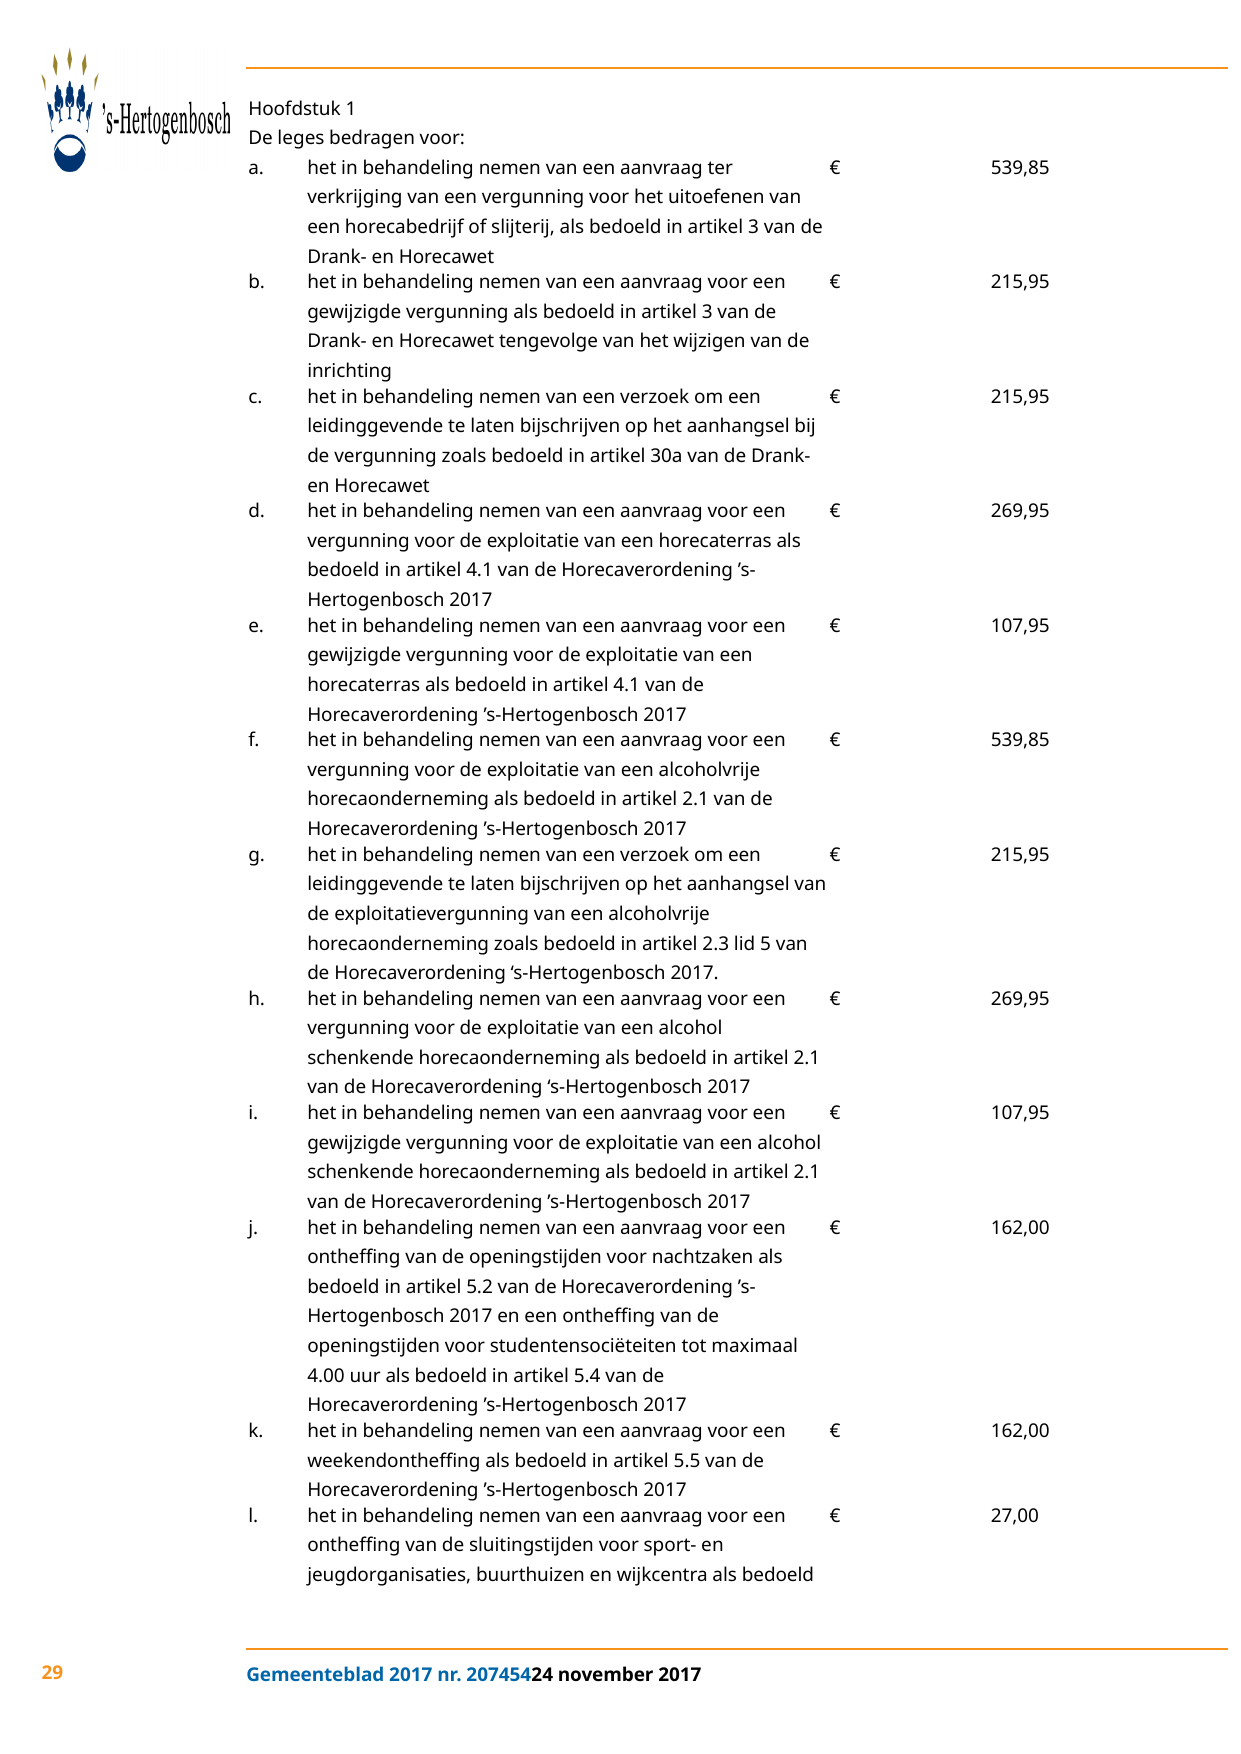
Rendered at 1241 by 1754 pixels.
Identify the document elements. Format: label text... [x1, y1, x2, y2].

table_cell € [829, 726, 991, 841]
table_cell € [829, 269, 991, 383]
table_cell 215,95 [991, 383, 1152, 497]
table_cell € [829, 1502, 991, 1587]
table_cell € [829, 1214, 991, 1417]
table_cell het in behandeling nemen van een aanvraag voor een gewijzigde vergunning als bedoeld in artikel 3 van de Drank- en Horecawet tengevolge van het wijzigen van de inrichting [248, 269, 829, 383]
table_cell het in behandeling nemen van een verzoek om een leidinggevende te laten bijschrijven op het aanhangsel van de exploitatievergunning van een alcoholvrije horecaonderneming zoals bedoeld in artikel 2.3 lid 5 van de Horecaverordening ‘s-Hertogenbosch 2017. [248, 841, 829, 985]
text De leges bedragen voor: [248, 124, 1152, 150]
table_header 539,85 [991, 154, 1152, 268]
table_cell € [829, 498, 991, 612]
table_header € [829, 154, 991, 268]
table_cell € [829, 612, 991, 726]
table_cell 215,95 [991, 269, 1152, 383]
table_cell € [829, 1417, 991, 1502]
text Hoofdstuk 1 [248, 95, 1152, 121]
table_cell 107,95 [991, 612, 1152, 726]
table_cell € [829, 985, 991, 1099]
table_cell 539,85 [991, 726, 1152, 841]
table_cell 162,00 [991, 1417, 1152, 1502]
table_cell 269,95 [991, 498, 1152, 612]
table_cell 27,00 [991, 1502, 1152, 1587]
table_cell 107,95 [991, 1100, 1152, 1214]
table_cell het in behandeling nemen van een aanvraag voor een gewijzigde vergunning voor de exploitatie van een horecaterras als bedoeld in artikel 4.1 van de Horecaverordening ’s-Hertogenbosch 2017 [248, 612, 829, 726]
table_cell het in behandeling nemen van een aanvraag voor een vergunning voor de exploitatie van een alcoholvrije horecaonderneming als bedoeld in artikel 2.1 van de Horecaverordening ’s-Hertogenbosch 2017 [248, 726, 829, 841]
table_cell het in behandeling nemen van een aanvraag voor een ontheffing van de sluitingstijden voor sport- en jeugdorganisaties, buurthuizen en wijkcentra als bedoeld [248, 1502, 829, 1587]
table_cell het in behandeling nemen van een aanvraag voor een ontheffing van de openingstijden voor nachtzaken als bedoeld in artikel 5.2 van de Horecaverordening ’s-Hertogenbosch 2017 en een ontheffing van de openingstijden voor studentensociëteiten tot maximaal 4.00 uur als bedoeld in artikel 5.4 van de Horecaverordening ’s-Hertogenbosch 2017 [248, 1214, 829, 1417]
table_cell het in behandeling nemen van een aanvraag voor een vergunning voor de exploitatie van een alcohol schenkende horecaonderneming als bedoeld in artikel 2.1 van de Horecaverordening ‘s-Hertogenbosch 2017 [248, 985, 829, 1099]
table_cell 162,00 [991, 1214, 1152, 1417]
table_cell € [829, 383, 991, 497]
table_cell 269,95 [991, 985, 1152, 1099]
table_cell het in behandeling nemen van een aanvraag voor een vergunning voor de exploitatie van een horecaterras als bedoeld in artikel 4.1 van de Horecaverordening ’s-Hertogenbosch 2017 [248, 498, 829, 612]
table_cell het in behandeling nemen van een aanvraag voor een weekendontheffing als bedoeld in artikel 5.5 van de Horecaverordening ’s-Hertogenbosch 2017 [248, 1417, 829, 1502]
table_cell het in behandeling nemen van een verzoek om een leidinggevende te laten bijschrijven op het aanhangsel bij de vergunning zoals bedoeld in artikel 30a van de Drank- en Horecawet [248, 383, 829, 497]
table_cell € [829, 841, 991, 985]
table_cell 215,95 [991, 841, 1152, 985]
picture [41, 47, 231, 172]
table_header het in behandeling nemen van een aanvraag ter verkrijging van een vergunning voor het uitoefenen van een horecabedrijf of slijterij, als bedoeld in artikel 3 van de Drank- en Horecawet [248, 154, 829, 268]
table_cell € [829, 1100, 991, 1214]
table_cell het in behandeling nemen van een aanvraag voor een gewijzigde vergunning voor de exploitatie van een alcohol schenkende horecaonderneming als bedoeld in artikel 2.1 van de Horecaverordening ’s-Hertogenbosch 2017 [248, 1100, 829, 1214]
